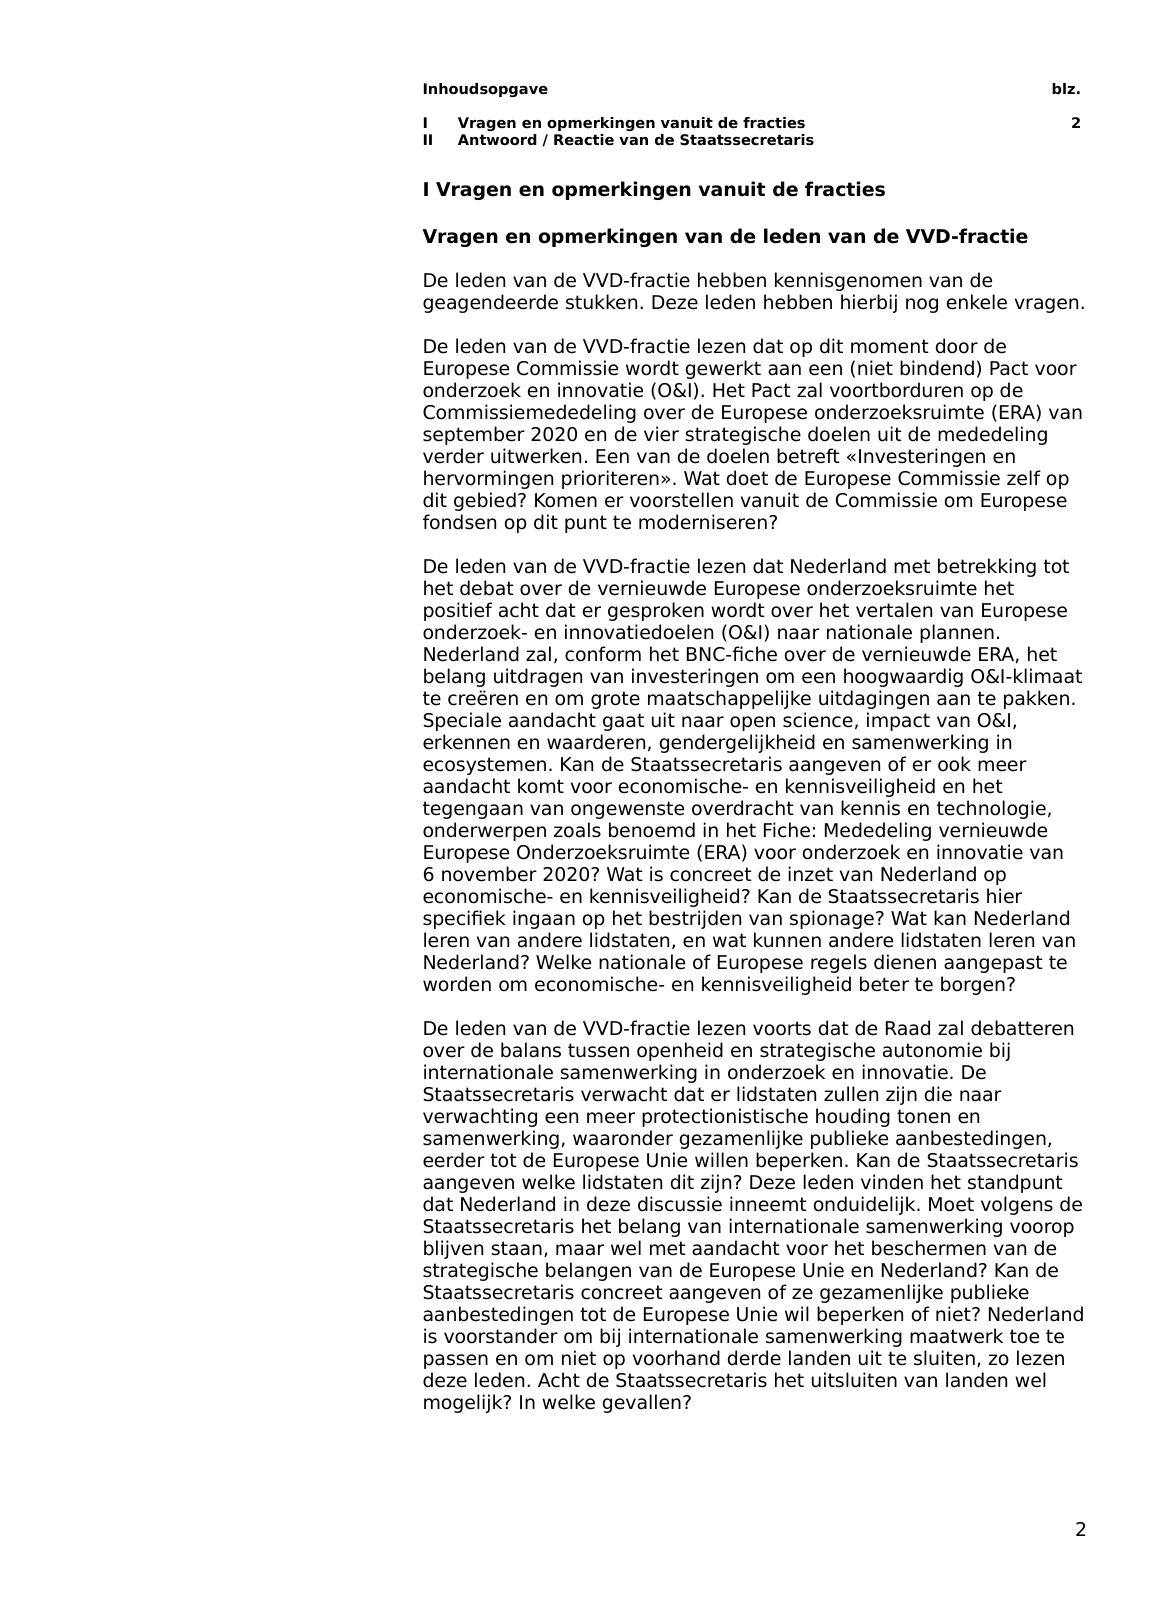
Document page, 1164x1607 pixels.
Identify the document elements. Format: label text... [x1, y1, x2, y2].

table_cell Vragen en opmerkingen vanuit de fracties [452, 115, 1028, 132]
table_cell [1028, 132, 1087, 149]
text De leden van de VVD-fractie lezen dat Nederland met betrekking tot het debat over de vernieuwde Europese onderzoeksruimte het positief acht dat er gesproken wordt over het vertalen van Europese onderzoek- en innovatiedoelen (O&I) naar nationale plannen. Nederland zal, conform het BNC-fiche over de vernieuwde ERA, het belang uitdragen van investeringen om een hoogwaardig O&I-klimaat te creëren en om grote maatschappelijke uitdagingen aan te pakken. Speciale aandacht gaat uit naar open science, impact van O&I, erkennen en waarderen, gendergelijkheid en samenwerking in ecosystemen. Kan de Staatssecretaris aangeven of er ook meer aandacht komt voor economische- en kennisveiligheid en het tegengaan van ongewenste overdracht van kennis en technologie, onderwerpen zoals benoemd in het Fiche: Mededeling vernieuwde Europese Onderzoeksruimte (ERA) voor onderzoek en innovatie van 6 november 2020? Wat is concreet de inzet van Nederland op economische- en kennisveiligheid? Kan de Staatssecretaris hier specifiek ingaan op het bestrijden van spionage? Wat kan Nederland leren van andere lidstaten, en wat kunnen andere lidstaten leren van Nederland? Welke nationale of Europese regels dienen aangepast te worden om economische- en kennisveiligheid beter te borgen? [422, 556, 1087, 996]
text De leden van de VVD-fractie lezen dat op dit moment door de Europese Commissie wordt gewerkt aan een (niet bindend) Pact voor onderzoek en innovatie (O&I). Het Pact zal voortborduren op de Commissiemededeling over de Europese onderzoeksruimte (ERA) van september 2020 en de vier strategische doelen uit de mededeling verder uitwerken. Een van de doelen betreft «Investeringen en hervormingen prioriteren». Wat doet de Europese Commissie zelf op dit gebied? Komen er voorstellen vanuit de Commissie om Europese fondsen op dit punt te moderniseren? [422, 336, 1087, 534]
table_cell 2 [1028, 115, 1087, 132]
text De leden van de VVD-fractie hebben kennisgenomen van de geagendeerde stukken. Deze leden hebben hierbij nog enkele vragen. [422, 270, 1087, 314]
table_header Inhoudsopgave [422, 81, 1028, 98]
table_header blz. [1028, 81, 1087, 98]
table_cell I [422, 115, 452, 132]
subtitle I Vragen en opmerkingen vanuit de fracties [422, 179, 1087, 201]
table_cell [422, 98, 452, 115]
table_cell II [422, 132, 452, 149]
table_cell Antwoord / Reactie van de Staatssecretaris [452, 132, 1028, 149]
subtitle Vragen en opmerkingen van de leden van de VVD-fractie [422, 226, 1087, 248]
table_cell [452, 98, 1028, 115]
text De leden van de VVD-fractie lezen voorts dat de Raad zal debatteren over de balans tussen openheid en strategische autonomie bij internationale samenwerking in onderzoek en innovatie. De Staatssecretaris verwacht dat er lidstaten zullen zijn die naar verwachting een meer protectionistische houding tonen en samenwerking, waaronder gezamenlijke publieke aanbestedingen, eerder tot de Europese Unie willen beperken. Kan de Staatssecretaris aangeven welke lidstaten dit zijn? Deze leden vinden het standpunt dat Nederland in deze discussie inneemt onduidelijk. Moet volgens de Staatssecretaris het belang van internationale samenwerking voorop blijven staan, maar wel met aandacht voor het beschermen van de strategische belangen van de Europese Unie en Nederland? Kan de Staatssecretaris concreet aangeven of ze gezamenlijke publieke aanbestedingen tot de Europese Unie wil beperken of niet? Nederland is voorstander om bij internationale samenwerking maatwerk toe te passen en om niet op voorhand derde landen uit te sluiten, zo lezen deze leden. Acht de Staatssecretaris het uitsluiten van landen wel mogelijk? In welke gevallen? [422, 1018, 1087, 1413]
table_cell [1028, 98, 1087, 115]
